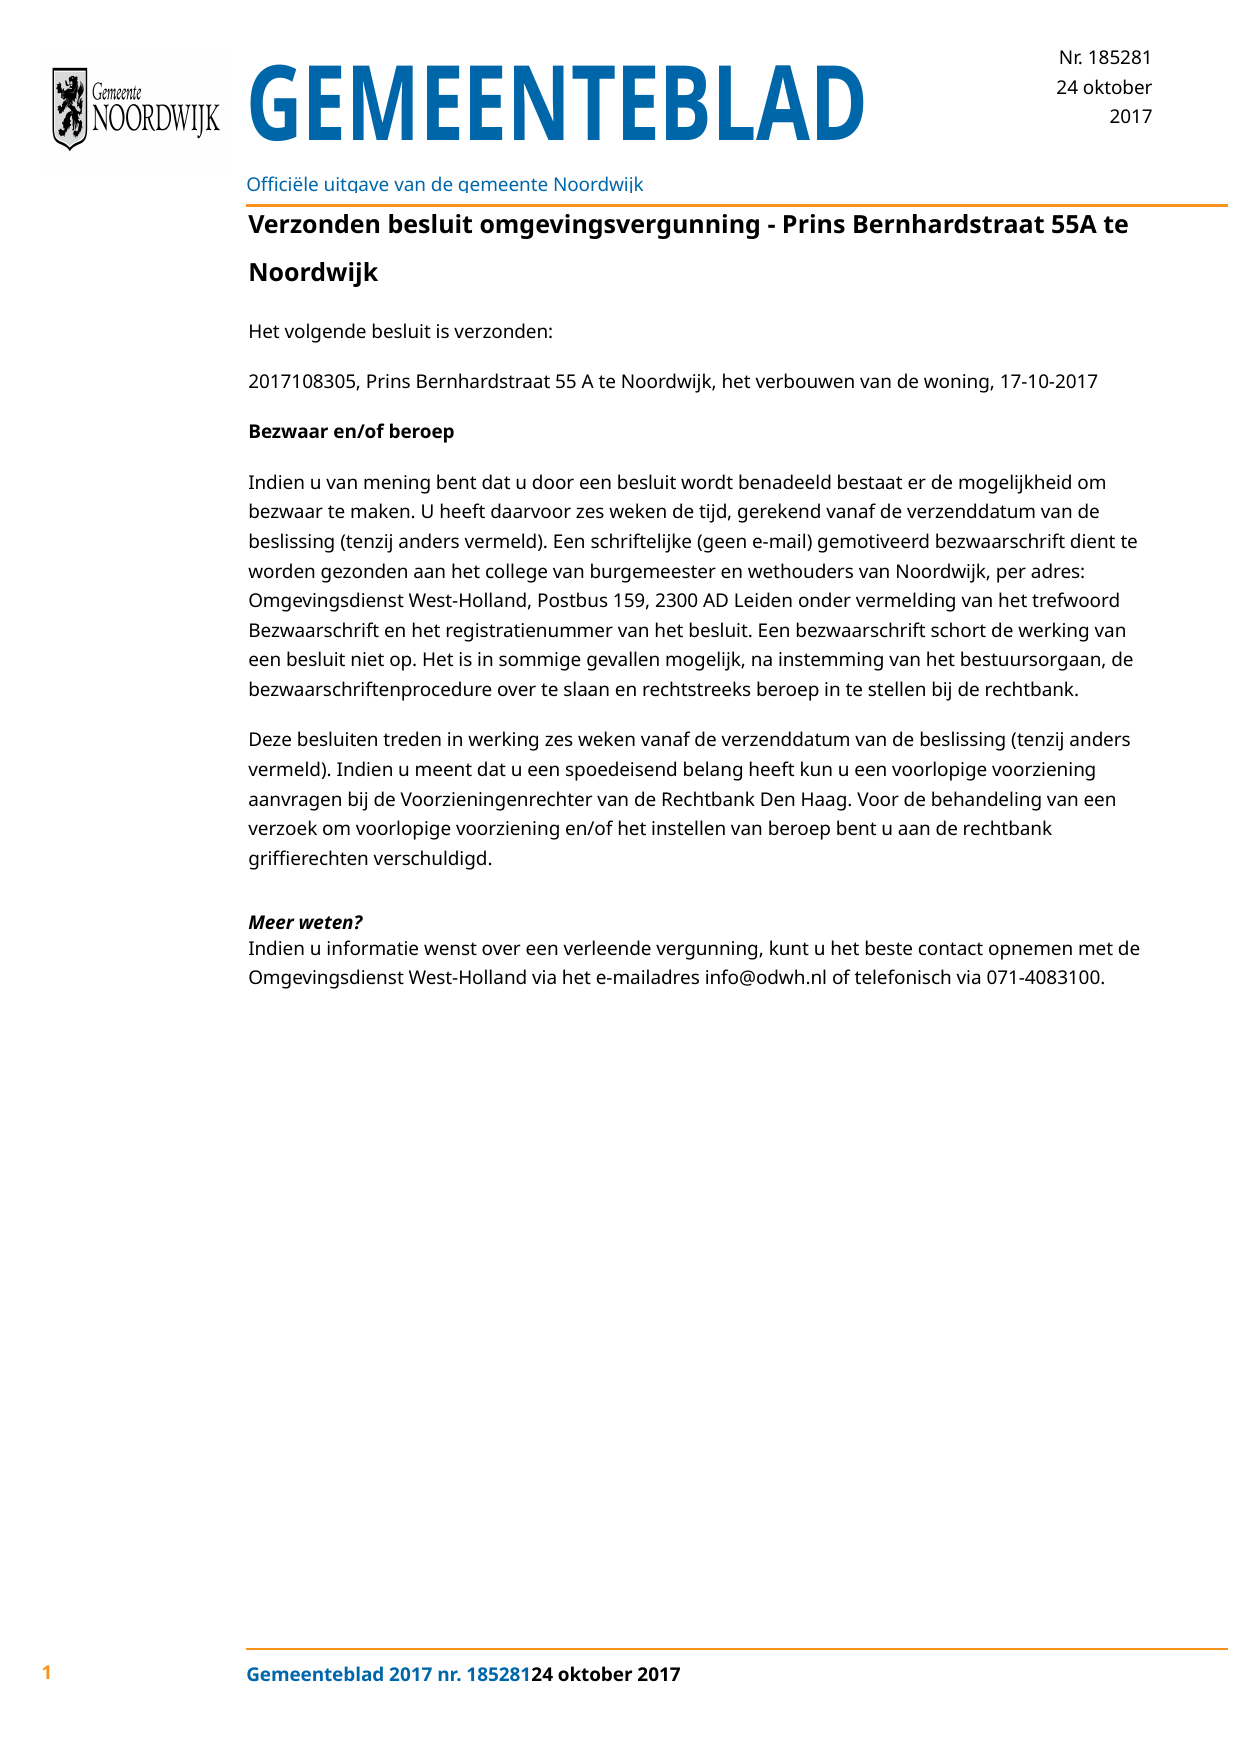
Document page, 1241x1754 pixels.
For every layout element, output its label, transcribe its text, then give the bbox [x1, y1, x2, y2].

text Indien u van mening bent dat u door een besluit wordt benadeeld bestaat er de mogelijkheid om bezwaar te maken. U heeft daarvoor zes weken de tijd, gerekend vanaf de verzenddatum van de beslissing (tenzij anders vermeld). Een schriftelijke (geen e-mail) gemotiveerd bezwaarschrift dient te worden gezonden aan het college van burgemeester en wethouders van Noordwijk, per adres: Omgevingsdienst West-Holland, Postbus 159, 2300 AD Leiden onder vermelding van het trefwoord Bezwaarschrift en het registratienummer van het besluit. Een bezwaarschrift schort de werking van een besluit niet op. Het is in sommige gevallen mogelijk, na instemming van het bestuursorgaan, de bezwaarschriftenprocedure over te slaan en rechtstreeks beroep in te stellen bij de rechtbank. [248, 469, 1152, 702]
text Deze besluiten treden in werking zes weken vanaf de verzenddatum van de beslissing (tenzij anders vermeld). Indien u meent dat u een spoedeisend belang heeft kun u een voorlopige voorziening aanvragen bij de Voorzieningenrechter van de Rechtbank Den Haag. Voor de behandeling van een verzoek om voorlopige voorziening en/of het instellen van beroep bent u aan de rechtbank griffierechten verschuldigd. [248, 727, 1152, 871]
picture [41, 47, 231, 172]
text Indien u informatie wenst over een verleende vergunning, kunt u het beste contact opnemen met de Omgevingsdienst West-Holland via het e-mailadres info@odwh.nl of telefonisch via 071-4083100. [248, 935, 1152, 990]
text 2017108305, Prins Bernhardstraat 55 A te Noordwijk, het verbouwen van de woning, 17-10-2017 [248, 368, 1152, 394]
text Het volgende besluit is verzonden: [248, 318, 1152, 344]
text Verzonden besluit omgevingsvergunning - Prins Bernhardstraat 55A te Noordwijk [248, 207, 1152, 288]
text Meer weten? [248, 909, 1152, 935]
text Bezwaar en/of beroep [248, 419, 1152, 444]
